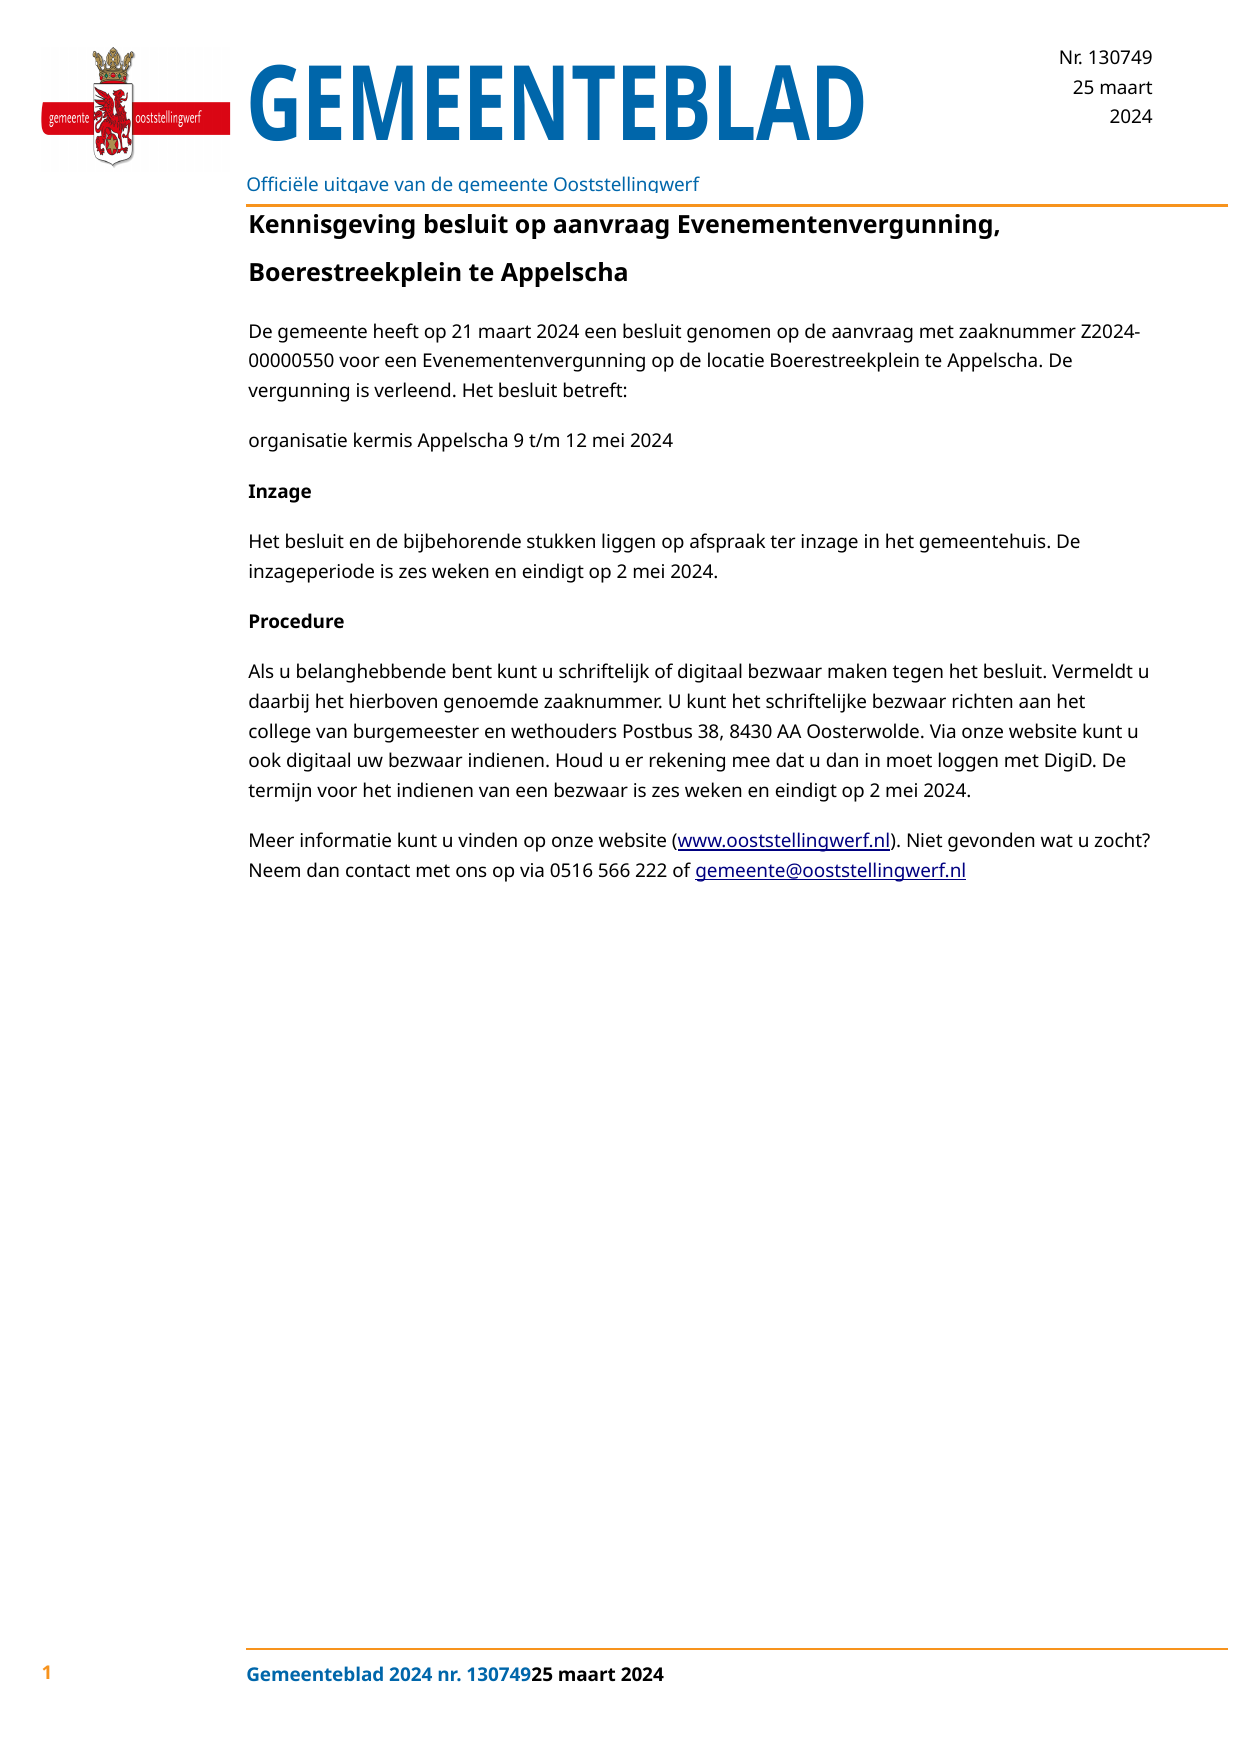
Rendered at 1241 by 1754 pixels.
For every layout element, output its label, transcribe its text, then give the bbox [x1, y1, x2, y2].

picture [41, 47, 231, 172]
text organisatie kermis Appelscha 9 t/m 12 mei 2024 [248, 427, 1152, 453]
text Meer informatie kunt u vinden op onze website (www.ooststellingwerf.nl). Niet gevonden wat u zocht? Neem dan contact met ons op via 0516 566 222 of gemeente@ooststellingwerf.nl [248, 827, 1152, 883]
text Procedure [248, 608, 1152, 634]
text De gemeente heeft op 21 maart 2024 een besluit genomen op de aanvraag met zaaknummer Z2024-00000550 voor een Evenementenvergunning op de locatie Boerestreekplein te Appelscha. De vergunning is verleend. Het besluit betreft: [248, 318, 1152, 403]
text Als u belanghebbende bent kunt u schriftelijk of digitaal bezwaar maken tegen het besluit. Vermeldt u daarbij het hierboven genoemde zaaknummer. U kunt het schriftelijke bezwaar richten aan het college van burgemeester en wethouders Postbus 38, 8430 AA Oosterwolde. Via onze website kunt u ook digitaal uw bezwaar indienen. Houd u er rekening mee dat u dan in moet loggen met DigiD. De termijn voor het indienen van een bezwaar is zes weken en eindigt op 2 mei 2024. [248, 659, 1152, 803]
text Inzage [248, 478, 1152, 504]
text Kennisgeving besluit op aanvraag Evenementenvergunning, Boerestreekplein te Appelscha [248, 207, 1152, 288]
text Het besluit en de bijbehorende stukken liggen op afspraak ter inzage in het gemeentehuis. De inzageperiode is zes weken en eindigt op 2 mei 2024. [248, 528, 1152, 584]
